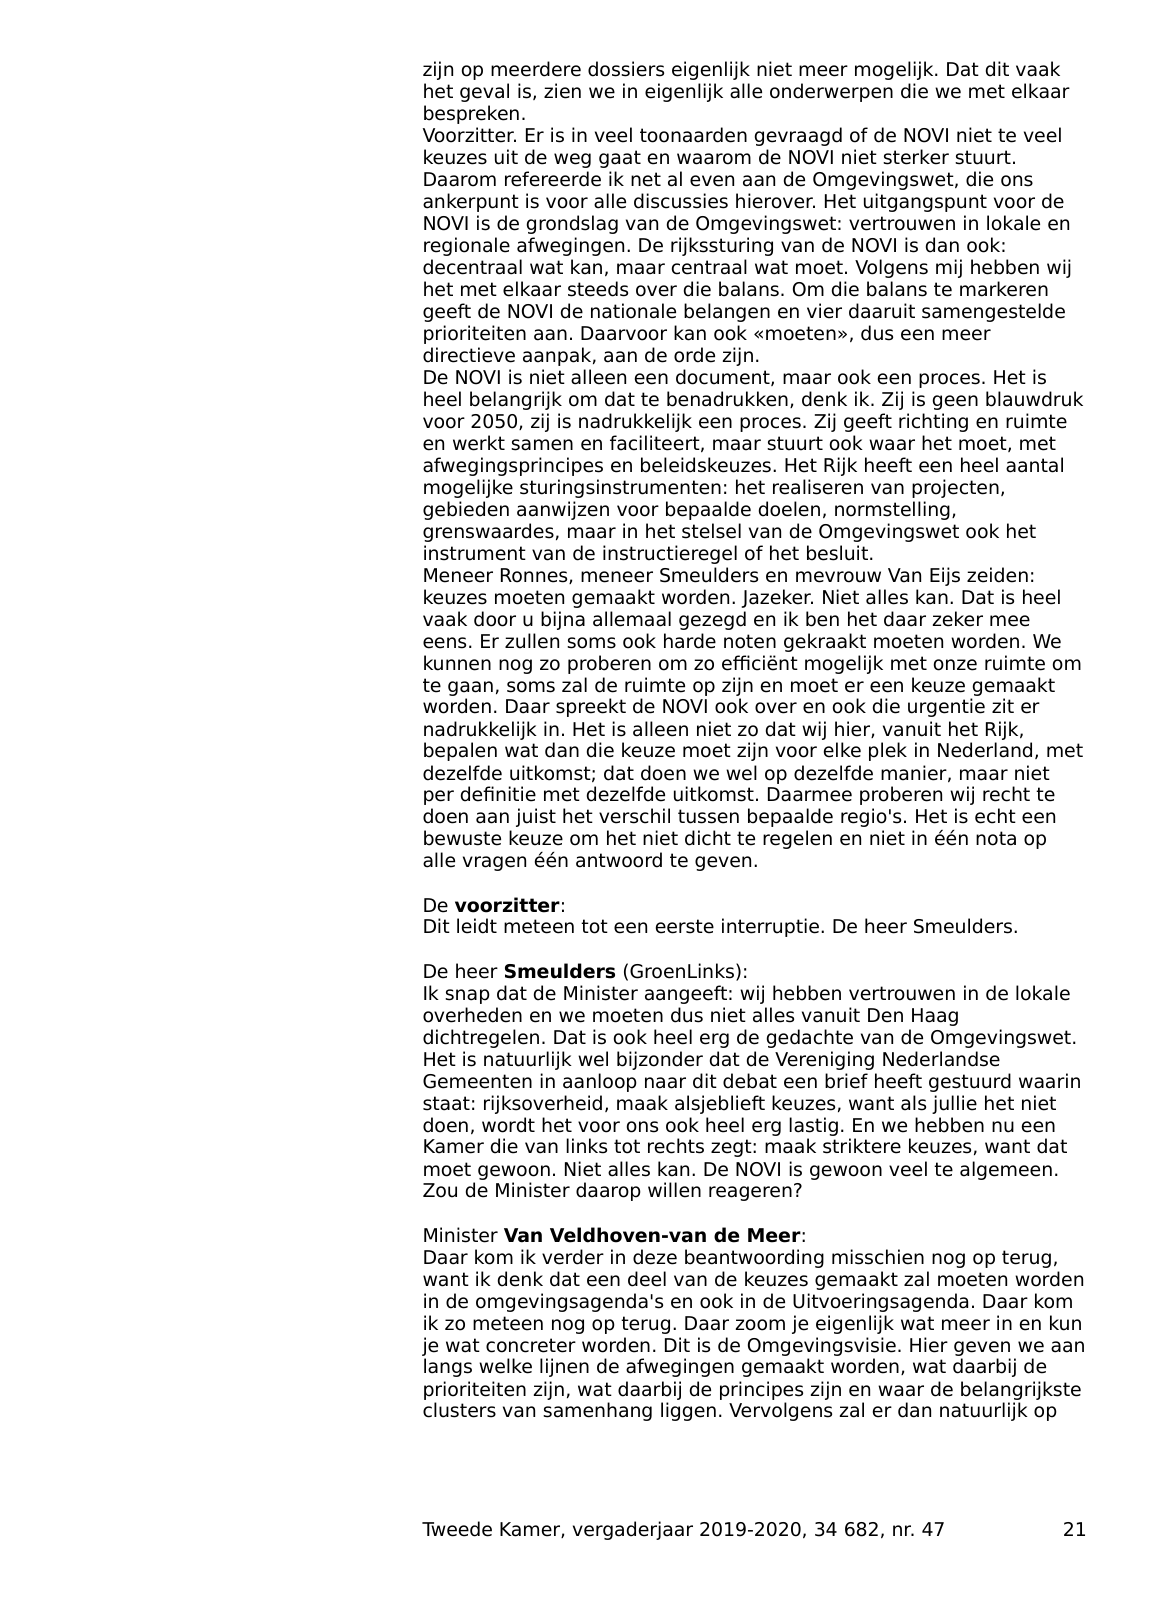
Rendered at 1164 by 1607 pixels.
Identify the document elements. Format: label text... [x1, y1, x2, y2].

text Ik snap dat de Minister aangeeft: wij hebben vertrouwen in de lokale overheden en we moeten dus niet alles vanuit Den Haag dichtregelen. Dat is ook heel erg de gedachte van de Omgevingswet. Het is natuurlijk wel bijzonder dat de Vereniging Nederlandse Gemeenten in aanloop naar dit debat een brief heeft gestuurd waarin staat: rijksoverheid, maak alsjeblieft keuzes, want als jullie het niet doen, wordt het voor ons ook heel erg lastig. En we hebben nu een Kamer die van links tot rechts zegt: maak striktere keuzes, want dat moet gewoon. Niet alles kan. De NOVI is gewoon veel te algemeen. Zou de Minister daarop willen reageren? [422, 983, 1087, 1202]
text Voorzitter. Er is in veel toonaarden gevraagd of de NOVI niet te veel keuzes uit de weg gaat en waarom de NOVI niet sterker stuurt. Daarom refereerde ik net al even aan de Omgevingswet, die ons ankerpunt is voor alle discussies hierover. Het uitgangspunt voor de NOVI is de grondslag van de Omgevingswet: vertrouwen in lokale en regionale afwegingen. De rijkssturing van de NOVI is dan ook: decentraal wat kan, maar centraal wat moet. Volgens mij hebben wij het met elkaar steeds over die balans. Om die balans te markeren geeft de NOVI de nationale belangen en vier daaruit samengestelde prioriteiten aan. Daarvoor kan ook «moeten», dus een meer directieve aanpak, aan de orde zijn. [422, 125, 1087, 367]
text Minister Van Veldhoven-van de Meer: [422, 1224, 1087, 1247]
text De heer Smeulders (GroenLinks): [422, 961, 1087, 983]
text zijn op meerdere dossiers eigenlijk niet meer mogelijk. Dat dit vaak het geval is, zien we in eigenlijk alle onderwerpen die we met elkaar bespreken. [422, 59, 1087, 125]
text Meneer Ronnes, meneer Smeulders en mevrouw Van Eijs zeiden: keuzes moeten gemaakt worden. Jazeker. Niet alles kan. Dat is heel vaak door u bijna allemaal gezegd en ik ben het daar zeker mee eens. Er zullen soms ook harde noten gekraakt moeten worden. We kunnen nog zo proberen om zo efficiënt mogelijk met onze ruimte om te gaan, soms zal de ruimte op zijn en moet er een keuze gemaakt worden. Daar spreekt de NOVI ook over en ook die urgentie zit er nadrukkelijk in. Het is alleen niet zo dat wij hier, vanuit het Rijk, bepalen wat dan die keuze moet zijn voor elke plek in Nederland, met dezelfde uitkomst; dat doen we wel op dezelfde manier, maar niet per definitie met dezelfde uitkomst. Daarmee proberen wij recht te doen aan juist het verschil tussen bepaalde regio's. Het is echt een bewuste keuze om het niet dicht te regelen en niet in één nota op alle vragen één antwoord te geven. [422, 564, 1087, 872]
text De NOVI is niet alleen een document, maar ook een proces. Het is heel belangrijk om dat te benadrukken, denk ik. Zij is geen blauwdruk voor 2050, zij is nadrukkelijk een proces. Zij geeft richting en ruimte en werkt samen en faciliteert, maar stuurt ook waar het moet, met afwegingsprincipes en beleidskeuzes. Het Rijk heeft een heel aantal mogelijke sturingsinstrumenten: het realiseren van projecten, gebieden aanwijzen voor bepaalde doelen, normstelling, grenswaardes, maar in het stelsel van de Omgevingswet ook het instrument van de instructieregel of het besluit. [422, 367, 1087, 564]
text Daar kom ik verder in deze beantwoording misschien nog op terug, want ik denk dat een deel van de keuzes gemaakt zal moeten worden in de omgevingsagenda's en ook in de Uitvoeringsagenda. Daar kom ik zo meteen nog op terug. Daar zoom je eigenlijk wat meer in en kun je wat concreter worden. Dit is de Omgevingsvisie. Hier geven we aan langs welke lijnen de afwegingen gemaakt worden, wat daarbij de prioriteiten zijn, wat daarbij de principes zijn en waar de belangrijkste clusters van samenhang liggen. Vervolgens zal er dan natuurlijk op [422, 1247, 1087, 1422]
text Dit leidt meteen tot een eerste interruptie. De heer Smeulders. [422, 916, 1087, 938]
text De voorzitter: [422, 894, 1087, 916]
